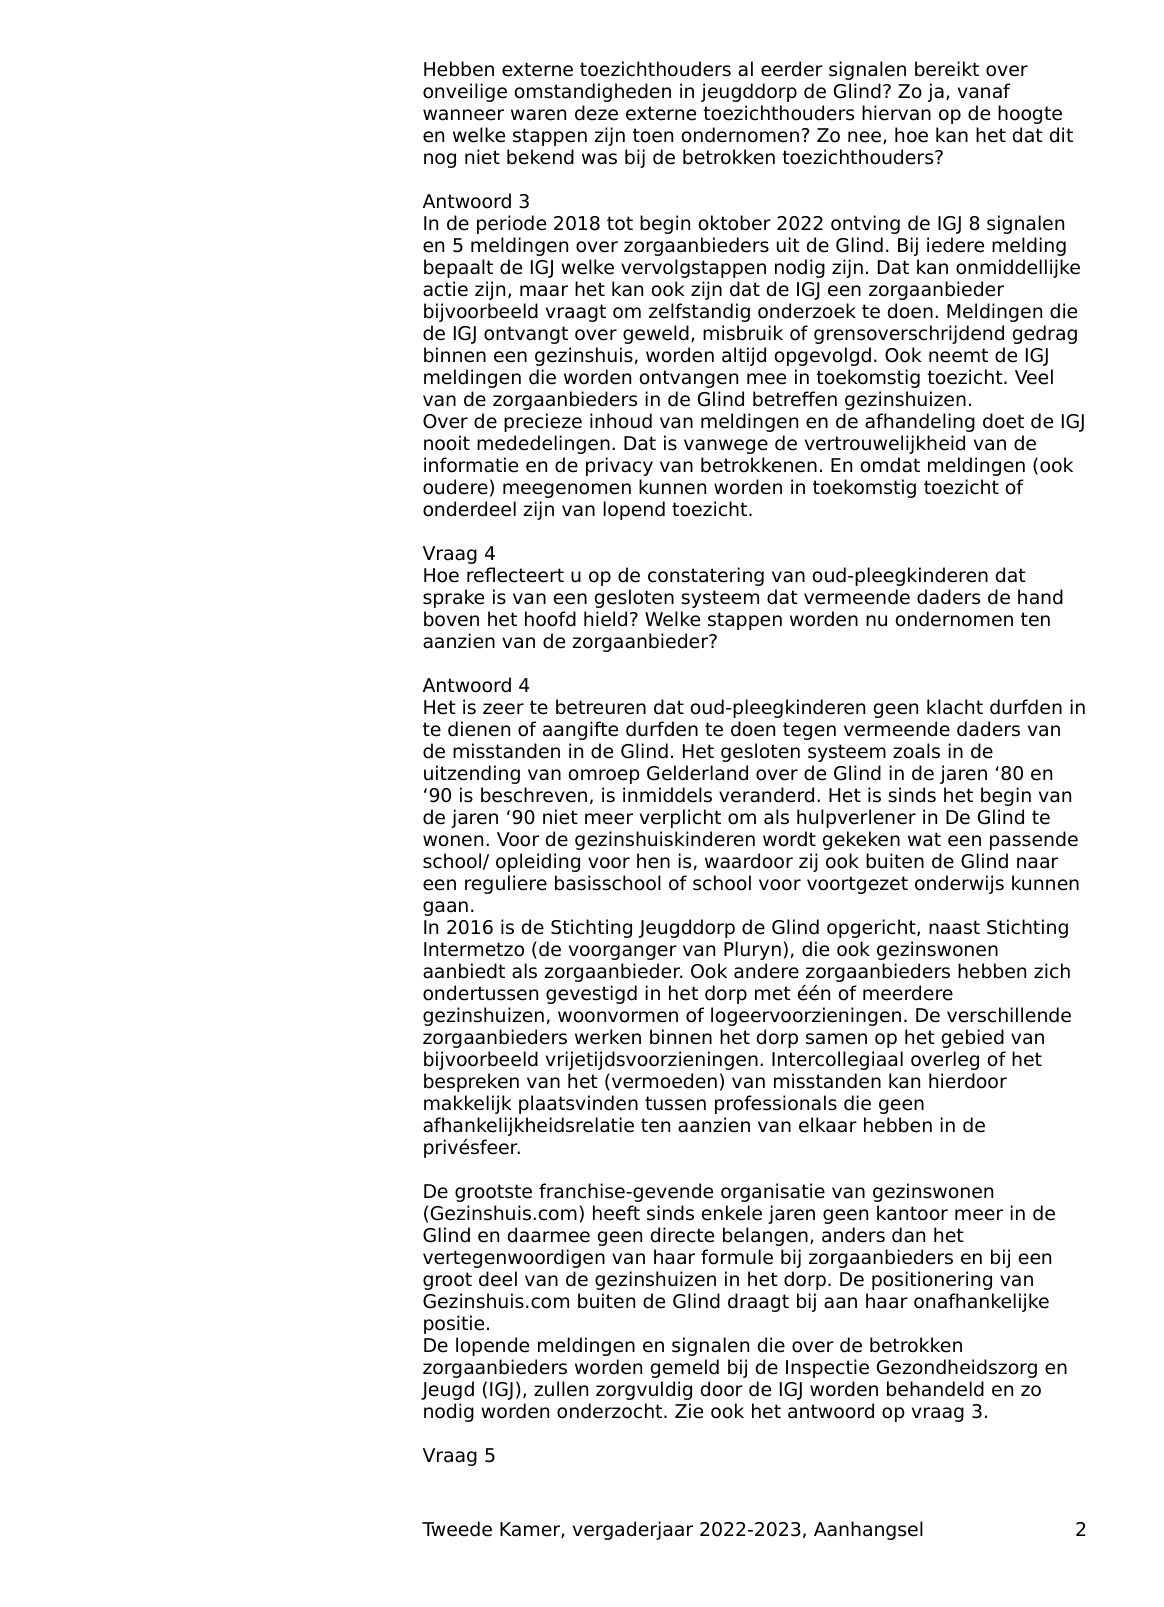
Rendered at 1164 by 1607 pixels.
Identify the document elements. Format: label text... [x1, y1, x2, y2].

text De lopende meldingen en signalen die over de betrokken zorgaanbieders worden gemeld bij de Inspectie Gezondheidszorg en Jeugd (IGJ), zullen zorgvuldig door de IGJ worden behandeld en zo nodig worden onderzocht. Zie ook het antwoord op vraag 3. [422, 1335, 1087, 1423]
text In 2016 is de Stichting Jeugddorp de Glind opgericht, naast Stichting Intermetzo (de voorganger van Pluryn), die ook gezinswonen aanbiedt als zorgaanbieder. Ook andere zorgaanbieders hebben zich ondertussen gevestigd in het dorp met één of meerdere gezinshuizen, woonvormen of logeervoorzieningen. De verschillende zorgaanbieders werken binnen het dorp samen op het gebied van bijvoorbeeld vrijetijdsvoorzieningen. Intercollegiaal overleg of het bespreken van het (vermoeden) van misstanden kan hierdoor makkelijk plaatsvinden tussen professionals die geen afhankelijkheidsrelatie ten aanzien van elkaar hebben in de privésfeer. [422, 917, 1087, 1159]
text Hoe reflecteert u op de constatering van oud-pleegkinderen dat sprake is van een gesloten systeem dat vermeende daders de hand boven het hoofd hield? Welke stappen worden nu ondernomen ten aanzien van de zorgaanbieder? [422, 565, 1087, 653]
text De grootste franchise-gevende organisatie van gezinswonen (Gezinshuis.com) heeft sinds enkele jaren geen kantoor meer in de Glind en daarmee geen directe belangen, anders dan het vertegenwoordigen van haar formule bij zorgaanbieders en bij een groot deel van de gezinshuizen in het dorp. De positionering van Gezinshuis.com buiten de Glind draagt bij aan haar onafhankelijke positie. [422, 1181, 1087, 1335]
text Vraag 5 [422, 1445, 1087, 1467]
text Hebben externe toezichthouders al eerder signalen bereikt over onveilige omstandigheden in jeugddorp de Glind? Zo ja, vanaf wanneer waren deze externe toezichthouders hiervan op de hoogte en welke stappen zijn toen ondernomen? Zo nee, hoe kan het dat dit nog niet bekend was bij de betrokken toezichthouders? [422, 59, 1087, 169]
text In de periode 2018 tot begin oktober 2022 ontving de IGJ 8 signalen en 5 meldingen over zorgaanbieders uit de Glind. Bij iedere melding bepaalt de IGJ welke vervolgstappen nodig zijn. Dat kan onmiddellijke actie zijn, maar het kan ook zijn dat de IGJ een zorgaanbieder bijvoorbeeld vraagt om zelfstandig onderzoek te doen. Meldingen die de IGJ ontvangt over geweld, misbruik of grensoverschrijdend gedrag binnen een gezinshuis, worden altijd opgevolgd. Ook neemt de IGJ meldingen die worden ontvangen mee in toekomstig toezicht. Veel van de zorgaanbieders in de Glind betreffen gezinshuizen. [422, 213, 1087, 411]
text Vraag 4 [422, 543, 1087, 565]
text Antwoord 3 [422, 191, 1087, 213]
text Over de precieze inhoud van meldingen en de afhandeling doet de IGJ nooit mededelingen. Dat is vanwege de vertrouwelijkheid van de informatie en de privacy van betrokkenen. En omdat meldingen (ook oudere) meegenomen kunnen worden in toekomstig toezicht of onderdeel zijn van lopend toezicht. [422, 411, 1087, 521]
text Het is zeer te betreuren dat oud-pleegkinderen geen klacht durfden in te dienen of aangifte durfden te doen tegen vermeende daders van de misstanden in de Glind. Het gesloten systeem zoals in de uitzending van omroep Gelderland over de Glind in de jaren ‘80 en ‘90 is beschreven, is inmiddels veranderd. Het is sinds het begin van de jaren ‘90 niet meer verplicht om als hulpverlener in De Glind te wonen. Voor de gezinshuiskinderen wordt gekeken wat een passende school/ opleiding voor hen is, waardoor zij ook buiten de Glind naar een reguliere basisschool of school voor voortgezet onderwijs kunnen gaan. [422, 697, 1087, 917]
text Antwoord 4 [422, 675, 1087, 697]
